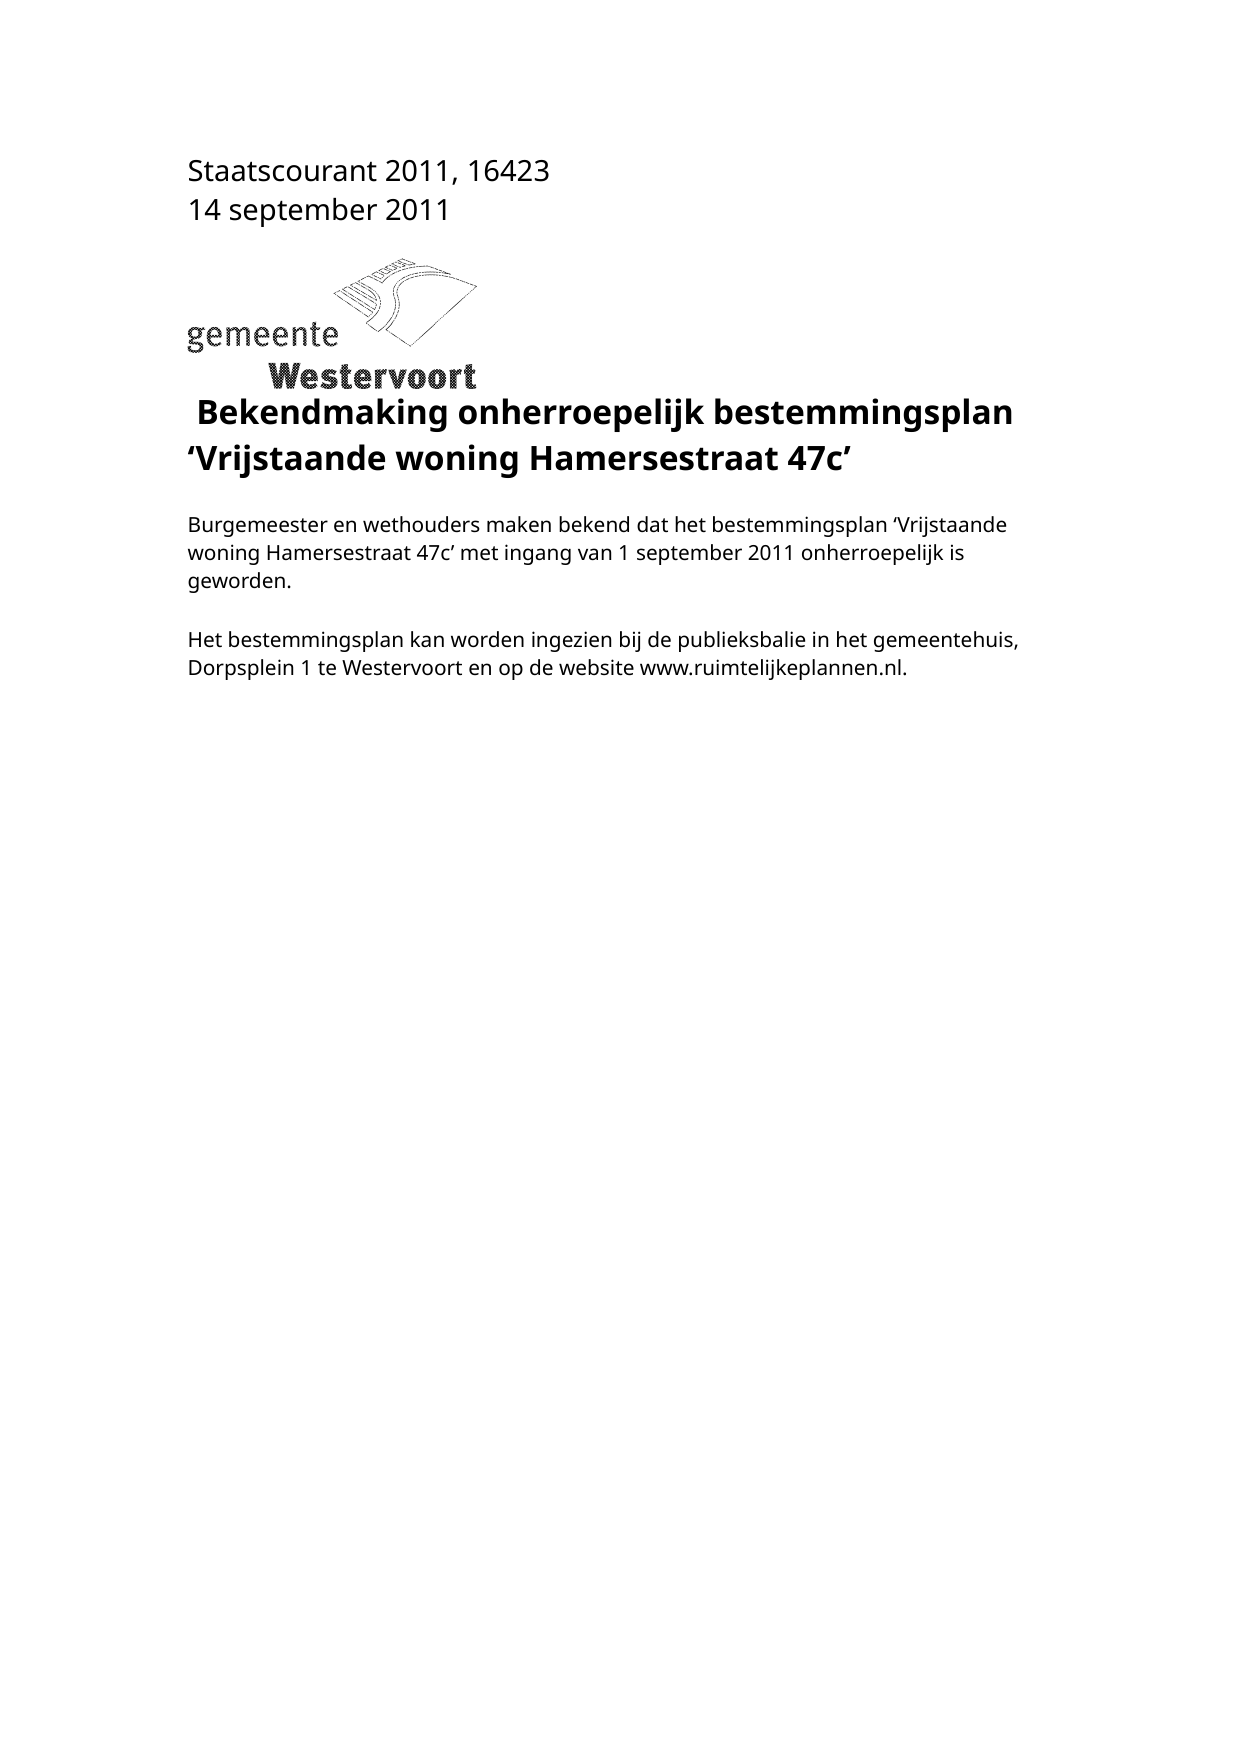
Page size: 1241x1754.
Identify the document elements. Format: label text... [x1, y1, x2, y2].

subtitle Bekendmaking onherroepelijk bestemmingsplan ‘Vrijstaande woning Hamersestraat 47c’ [187, 271, 1053, 480]
text Het bestemmingsplan kan worden ingezien bij de publieksbalie in het gemeentehuis, Dorpsplein 1 te Westervoort en op de website www.ruimtelijkeplannen.nl. [187, 625, 1053, 682]
picture [187, 258, 477, 389]
text 14 september 2011 [187, 190, 1053, 229]
text Burgemeester en wethouders maken bekend dat het bestemmingsplan ‘Vrijstaande woning Hamersestraat 47c’ met ingang van 1 september 2011 onherroepelijk is geworden. [187, 510, 1053, 595]
text Staatscourant 2011, 16423 [187, 150, 1053, 190]
